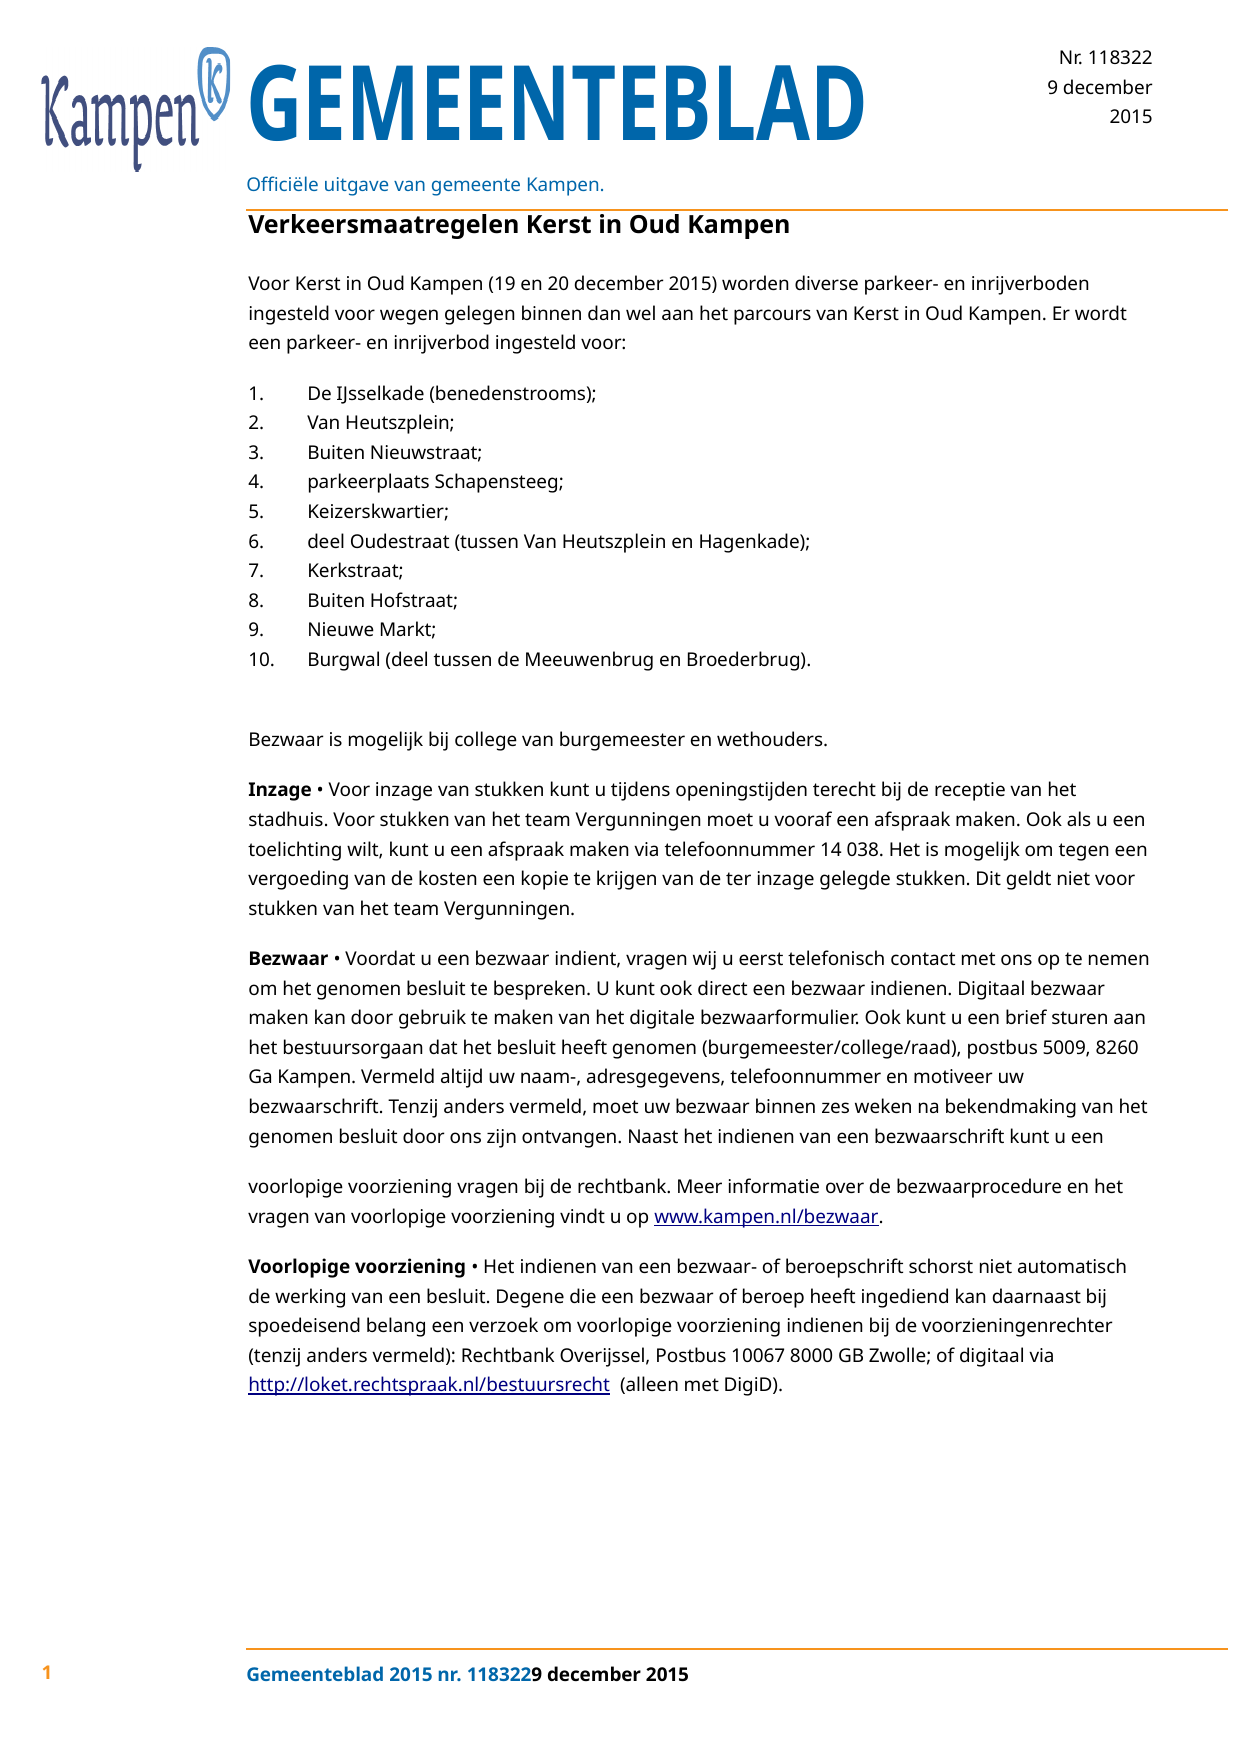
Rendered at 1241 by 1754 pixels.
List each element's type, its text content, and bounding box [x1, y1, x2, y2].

picture [41, 47, 231, 172]
text Voorlopige voorziening • Het indienen van een bezwaar- of beroepschrift schorst niet automatisch de werking van een besluit. Degene die een bezwaar of beroep heeft ingediend kan daarnaast bij spoedeisend belang een verzoek om voorlopige voorziening indienen bij de voorzieningenrechter (tenzij anders vermeld): Rechtbank Overijssel, Postbus 10067 8000 GB Zwolle; of digitaal via http://loket.rechtspraak.nl/bestuursrecht (alleen met DigiD). [248, 1253, 1152, 1397]
text Voor Kerst in Oud Kampen (19 en 20 december 2015) worden diverse parkeer- en inrijverboden ingesteld voor wegen gelegen binnen dan wel aan het parcours van Kerst in Oud Kampen. Er wordt een parkeer- en inrijverbod ingesteld voor: [248, 270, 1152, 355]
list Van Heutszplein; [248, 409, 1152, 435]
list De IJsselkade (benedenstrooms); [248, 380, 1152, 406]
text Inzage • Voor inzage van stukken kunt u tijdens openingstijden terecht bij de receptie van het stadhuis. Voor stukken van het team Vergunningen moet u vooraf een afspraak maken. Ook als u een toelichting wilt, kunt u een afspraak maken via telefoonnummer 14 038. Het is mogelijk om tegen een vergoeding van de kosten een kopie te krijgen van de ter inzage gelegde stukken. Dit geldt niet voor stukken van het team Vergunningen. [248, 777, 1152, 921]
list Nieuwe Markt; [248, 617, 1152, 642]
text voorlopige voorziening vragen bij de rechtbank. Meer informatie over de bezwaarprocedure en het vragen van voorlopige voorziening vindt u op www.kampen.nl/bezwaar. [248, 1173, 1152, 1228]
list deel Oudestraat (tussen Van Heutszplein en Hagenkade); [248, 528, 1152, 553]
text Bezwaar • Voordat u een bezwaar indient, vragen wij u eerst telefonisch contact met ons op te nemen om het genomen besluit te bespreken. U kunt ook direct een bezwaar indienen. Digitaal bezwaar maken kan door gebruik te maken van het digitale bezwaarformulier. Ook kunt u een brief sturen aan het bestuursorgaan dat het besluit heeft genomen (burgemeester/college/raad), postbus 5009, 8260 Ga Kampen. Vermeld altijd uw naam-, adresgegevens, telefoonnummer en motiveer uw bezwaarschrift. Tenzij anders vermeld, moet uw bezwaar binnen zes weken na bekendmaking van het genomen besluit door ons zijn ontvangen. Naast het indienen van een bezwaarschrift kunt u een [248, 945, 1152, 1148]
text Verkeersmaatregelen Kerst in Oud Kampen [248, 211, 1152, 241]
text Bezwaar is mogelijk bij college van burgemeester en wethouders. [248, 726, 1152, 752]
list Buiten Hofstraat; [248, 587, 1152, 613]
list Kerkstraat; [248, 557, 1152, 583]
list Buiten Nieuwstraat; [248, 439, 1152, 465]
list Burgwal (deel tussen de Meeuwenbrug en Broederbrug). [248, 646, 1152, 672]
list Keizerskwartier; [248, 498, 1152, 524]
list parkeerplaats Schapensteeg; [248, 469, 1152, 494]
